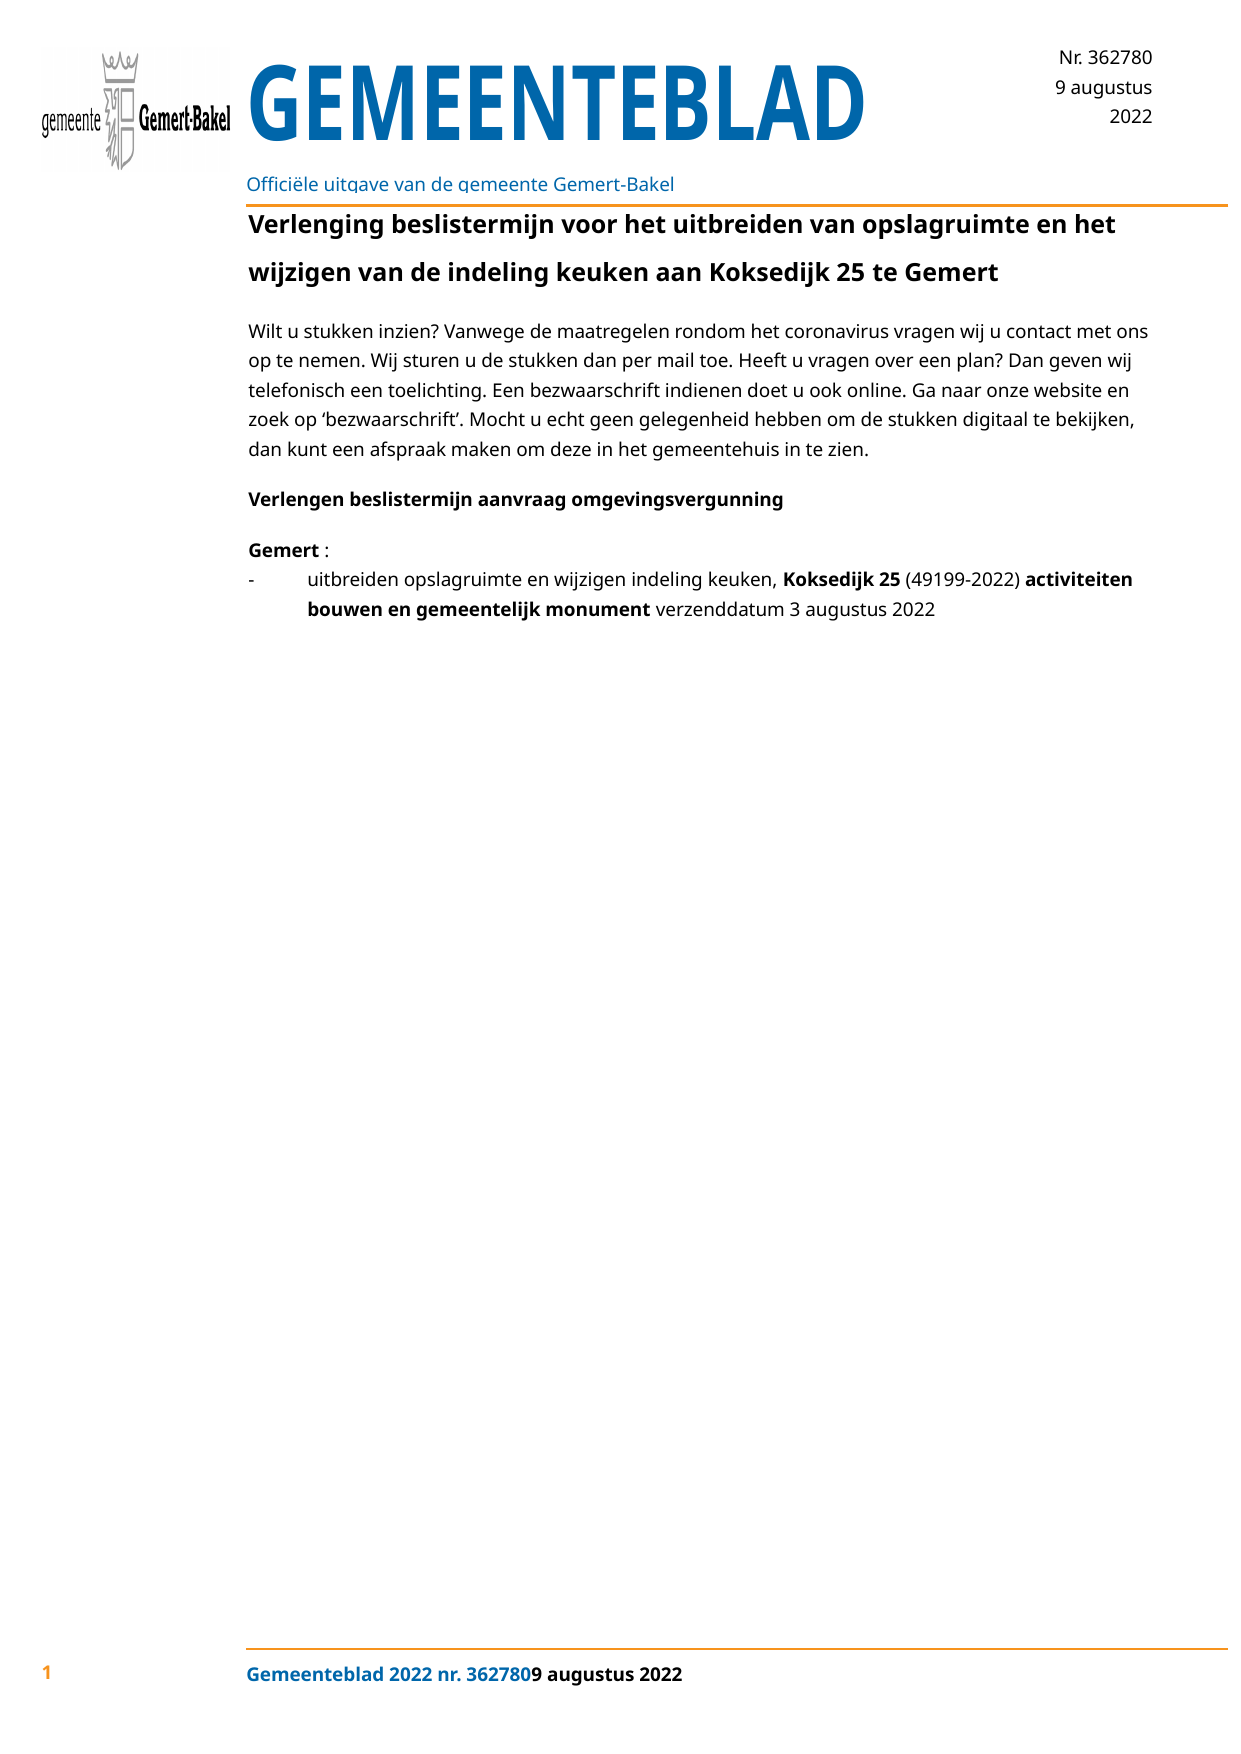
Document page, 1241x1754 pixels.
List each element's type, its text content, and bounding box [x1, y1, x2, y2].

text Verlenging beslistermijn voor het uitbreiden van opslagruimte en het wijzigen van de indeling keuken aan Koksedijk 25 te Gemert [248, 207, 1152, 288]
picture [41, 47, 231, 172]
text Wilt u stukken inzien? Vanwege de maatregelen rondom het coronavirus vragen wij u contact met ons op te nemen. Wij sturen u de stukken dan per mail toe. Heeft u vragen over een plan? Dan geven wij telefonisch een toelichting. Een bezwaarschrift indienen doet u ook online. Ga naar onze website en zoek op ‘bezwaarschrift’. Mocht u echt geen gelegenheid hebben om de stukken digitaal te bekijken, dan kunt een afspraak maken om deze in het gemeentehuis in te zien. [248, 318, 1152, 462]
text Gemert : [248, 537, 1152, 563]
text Verlengen beslistermijn aanvraag omgevingsvergunning [248, 487, 1152, 512]
list uitbreiden opslagruimte en wijzigen indeling keuken, Koksedijk 25 (49199-2022) activiteiten bouwen en gemeentelijk monument verzenddatum 3 augustus 2022 [248, 567, 1152, 622]
